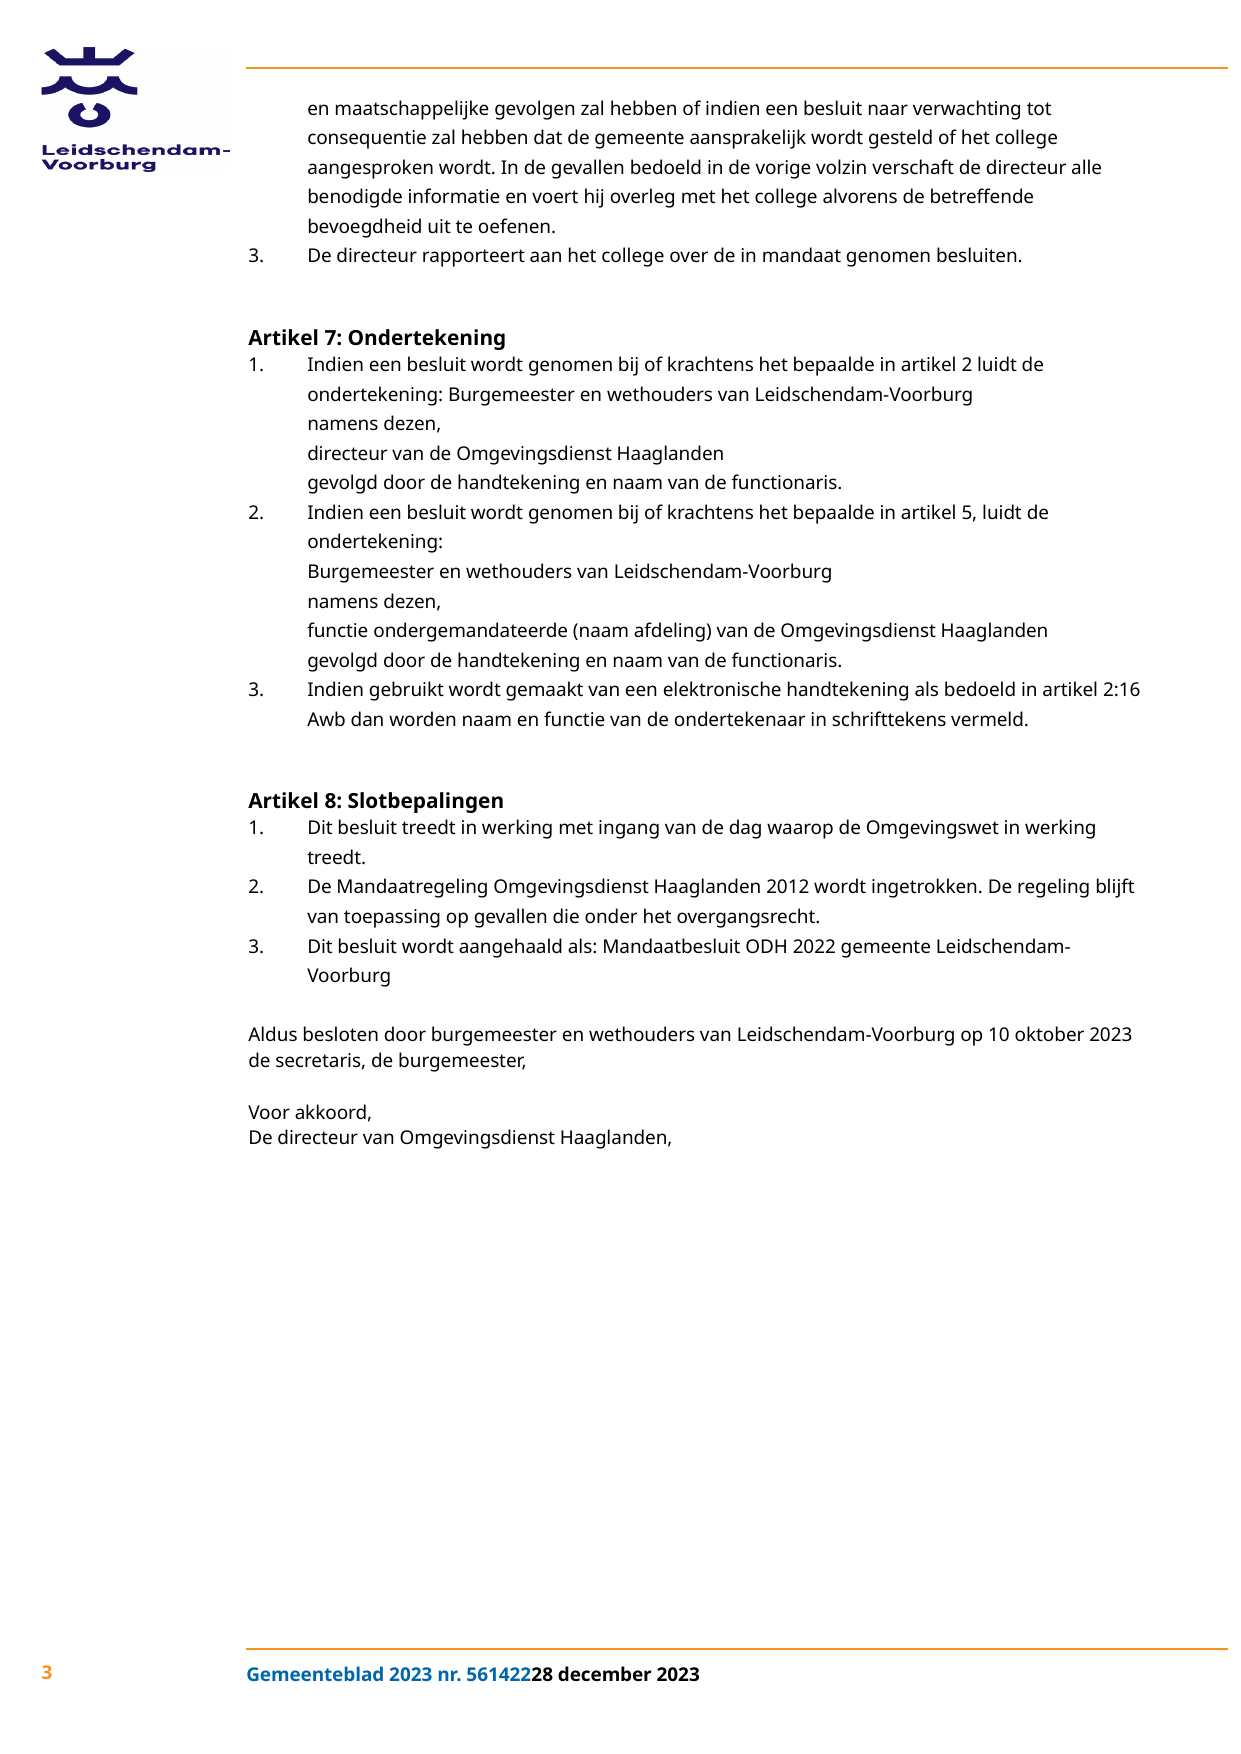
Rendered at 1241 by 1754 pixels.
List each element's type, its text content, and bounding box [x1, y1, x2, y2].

list Indien gebruikt wordt gemaakt van een elektronische handtekening als bedoeld in artikel 2:16 Awb dan worden naam en functie van de ondertekenaar in schrifttekens vermeld. [248, 677, 1152, 732]
list gevolgd door de handtekening en naam van de functionaris. [248, 469, 1152, 495]
list De directeur rapporteert aan het college over de in mandaat genomen besluiten. [248, 243, 1152, 268]
list De Mandaatregeling Omgevingsdienst Haaglanden 2012 wordt ingetrokken. De regeling blijft van toepassing op gevallen die onder het overgangsrecht. [248, 874, 1152, 929]
list namens dezen, [248, 410, 1152, 436]
text De directeur van Omgevingsdienst Haaglanden, [248, 1124, 1152, 1150]
list namens dezen, [248, 588, 1152, 613]
list Indien een besluit wordt genomen bij of krachtens het bepaalde in artikel 2 luidt de ondertekening: Burgemeester en wethouders van Leidschendam-Voorburg [248, 351, 1152, 406]
list Dit besluit treedt in werking met ingang van de dag waarop de Omgevingswet in werking treedt. [248, 814, 1152, 870]
text Artikel 8: Slotbepalingen [248, 786, 1152, 814]
text Aldus besloten door burgemeester en wethouders van Leidschendam-Voorburg op 10 oktober 2023 [248, 1022, 1152, 1047]
text de secretaris, de burgemeester, [248, 1047, 1152, 1073]
list Indien een besluit wordt genomen bij of krachtens het bepaalde in artikel 5, luidt de ondertekening: [248, 499, 1152, 554]
list functie ondergemandateerde (naam afdeling) van de Omgevingsdienst Haaglanden [248, 617, 1152, 643]
list Burgemeester en wethouders van Leidschendam-Voorburg [248, 558, 1152, 584]
text Artikel 7: Ondertekening [248, 323, 1152, 351]
list Dit besluit wordt aangehaald als: Mandaatbesluit ODH 2022 gemeente Leidschendam-Voorburg [248, 933, 1152, 988]
list gevolgd door de handtekening en naam van de functionaris. [248, 647, 1152, 673]
text Voor akkoord, [248, 1099, 1152, 1124]
list directeur van de Omgevingsdienst Haaglanden [248, 440, 1152, 466]
list en maatschappelijke gevolgen zal hebben of indien een besluit naar verwachting tot consequentie zal hebben dat de gemeente aansprakelijk wordt gesteld of het college aangesproken wordt. In de gevallen bedoeld in de vorige volzin verschaft de directeur alle benodigde informatie en voert hij overleg met het college alvorens de betreffende bevoegdheid uit te oefenen. [248, 95, 1152, 239]
picture [41, 47, 231, 172]
